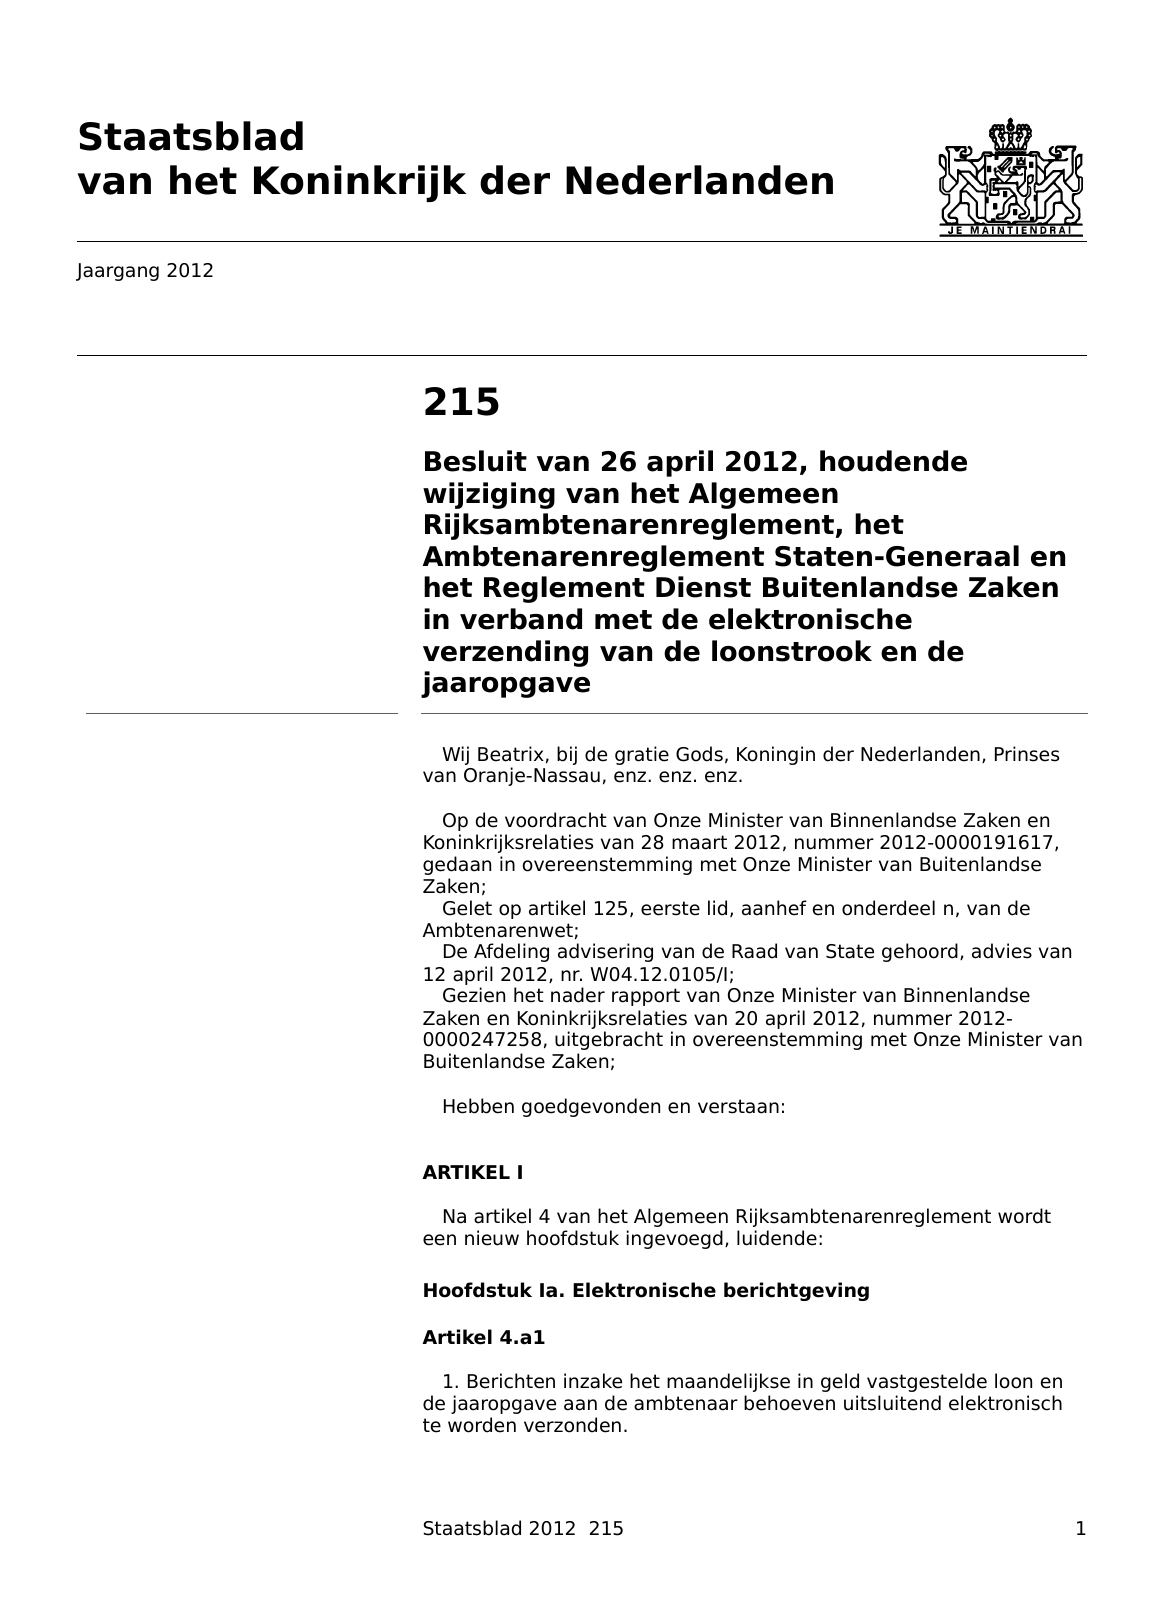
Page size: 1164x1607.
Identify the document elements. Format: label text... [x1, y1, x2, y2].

picture [936, 115, 1087, 240]
text Wij Beatrix, bij de gratie Gods, Koningin der Nederlanden, Prinses van Oranje-Nassau, enz. enz. enz. [422, 743, 1087, 787]
text Hebben goedgevonden en verstaan: [422, 1096, 1087, 1117]
table_header Staatsblad van het Koninkrijk der Nederlanden [77, 100, 886, 241]
subtitle 215 [422, 381, 1087, 424]
text Gezien het nader rapport van Onze Minister van Binnenlandse Zaken en Koninkrijksrelaties van 20 april 2012, nummer 2012-0000247258, uitgebracht in overeenstemming met Onze Minister van Buitenlandse Zaken; [422, 985, 1087, 1073]
text Na artikel 4 van het Algemeen Rijksambtenarenreglement wordt een nieuw hoofdstuk ingevoegd, luidende: [422, 1206, 1087, 1250]
text Gelet op artikel 125, eerste lid, aanhef en onderdeel n, van de Ambtenarenwet; [422, 897, 1087, 941]
table_header [886, 100, 1087, 241]
subtitle Artikel 4.a1 [422, 1327, 1087, 1349]
text Besluit van 26 april 2012, houdende wijziging van het Algemeen Rijksambtenarenreglement, het Ambtenarenreglement Staten-Generaal en het Reglement Dienst Buitenlandse Zaken in verband met de elektronische verzending van de loonstrook en de jaaropgave [422, 447, 1087, 699]
text 1. Berichten inzake het maandelijkse in geld vastgestelde loon en de jaaropgave aan de ambtenaar behoeven uitsluitend elektronisch te worden verzonden. [422, 1371, 1087, 1437]
subtitle ARTIKEL I [422, 1162, 1087, 1184]
subtitle Hoofdstuk Ia. Elektronische berichtgeving [422, 1280, 1087, 1302]
text Op de voordracht van Onze Minister van Binnenlandse Zaken en Koninkrijksrelaties van 28 maart 2012, nummer 2012-0000191617, gedaan in overeenstemming met Onze Minister van Buitenlandse Zaken; [422, 809, 1087, 897]
table_cell Jaargang 2012 [77, 242, 1087, 355]
text De Afdeling advisering van de Raad van State gehoord, advies van 12 april 2012, nr. W04.12.0105/I; [422, 941, 1087, 985]
